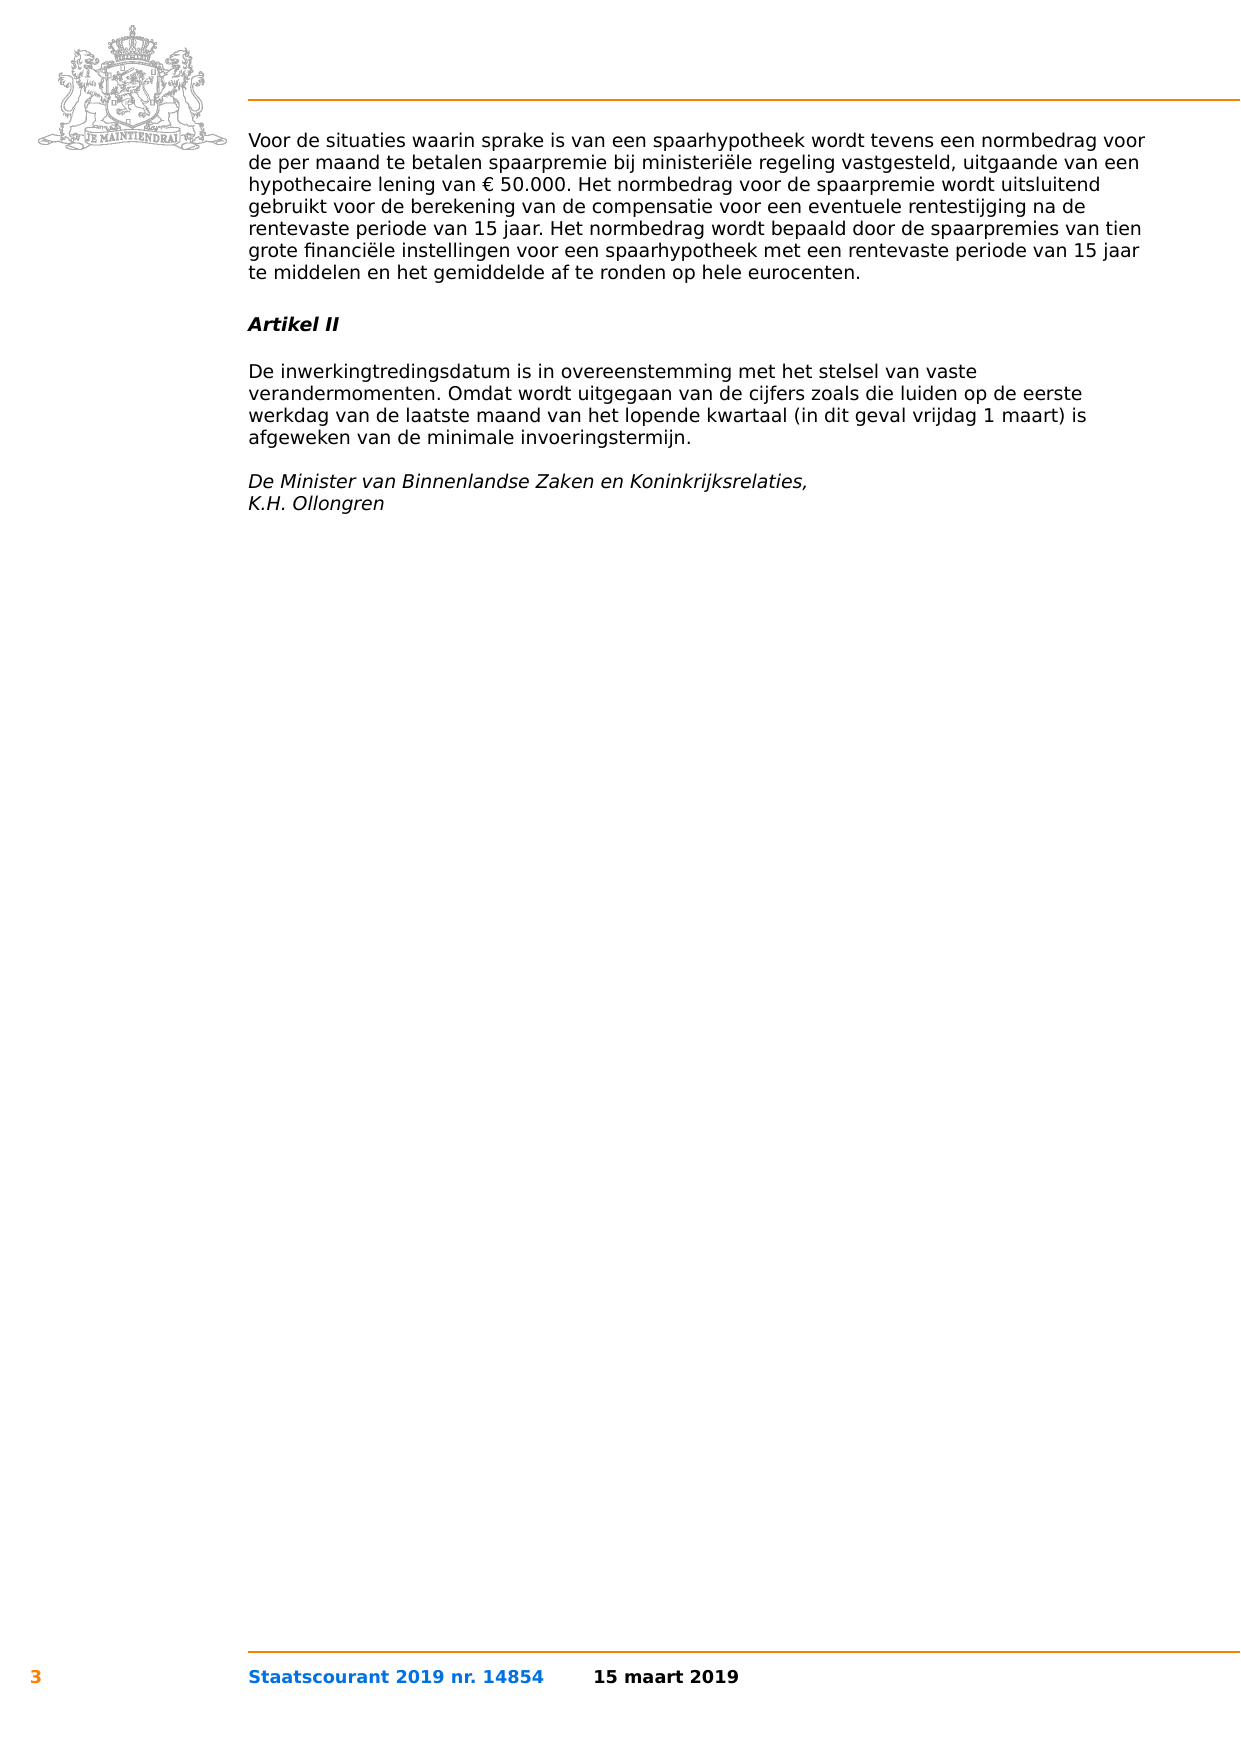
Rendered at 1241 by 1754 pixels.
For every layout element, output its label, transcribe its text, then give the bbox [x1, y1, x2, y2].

picture [38, 25, 227, 150]
text De Minister van Binnenlandse Zaken en Koninkrijksrelaties, K.H. Ollongren [248, 471, 1163, 514]
text De inwerkingtredingsdatum is in overeenstemming met het stelsel van vaste verandermomenten. Omdat wordt uitgegaan van de cijfers zoals die luiden op de eerste werkdag van de laatste maand van het lopende kwartaal (in dit geval vrijdag 1 maart) is afgeweken van de minimale invoeringstermijn. [248, 361, 1163, 449]
text Voor de situaties waarin sprake is van een spaarhypotheek wordt tevens een normbedrag voor de per maand te betalen spaarpremie bij ministeriële regeling vastgesteld, uitgaande van een hypothecaire lening van € 50.000. Het normbedrag voor de spaarpremie wordt uitsluitend gebruikt voor de berekening van de compensatie voor een eventuele rentestijging na de rentevaste periode van 15 jaar. Het normbedrag wordt bepaald door de spaarpremies van tien grote financiële instellingen voor een spaarhypotheek met een rentevaste periode van 15 jaar te middelen en het gemiddelde af te ronden op hele eurocenten. [248, 130, 1163, 284]
subtitle Artikel II [248, 314, 1163, 336]
